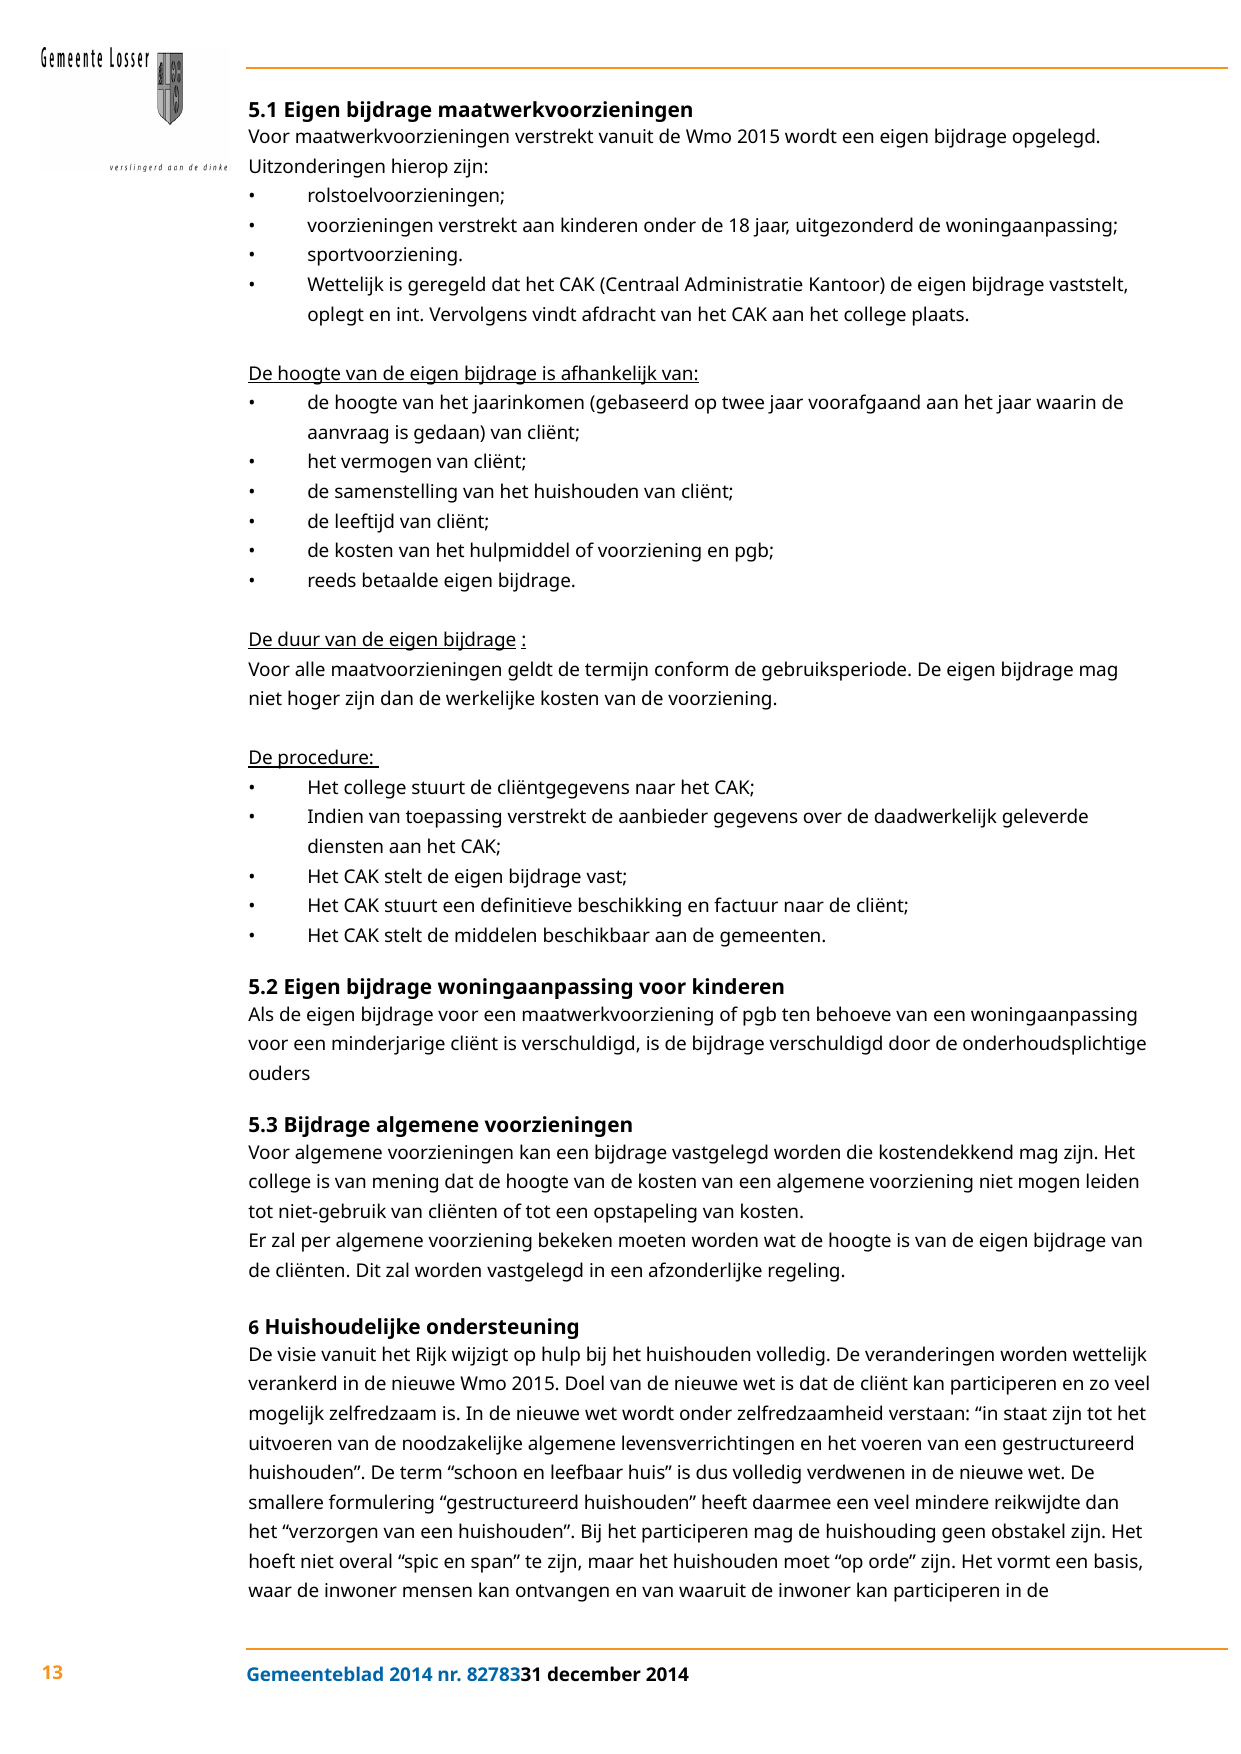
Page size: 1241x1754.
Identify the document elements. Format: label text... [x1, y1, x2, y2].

text De visie vanuit het Rijk wijzigt op hulp bij het huishouden volledig. De veranderingen worden wettelijk verankerd in de nieuwe Wmo 2015. Doel van de nieuwe wet is dat de cliënt kan participeren en zo veel mogelijk zelfredzaam is. In de nieuwe wet wordt onder zelfredzaamheid verstaan: “in staat zijn tot het uitvoeren van de noodzakelijke algemene levensverrichtingen en het voeren van een gestructureerd huishouden”. De term “schoon en leefbaar huis” is dus volledig verdwenen in de nieuwe wet. De smallere formulering “gestructureerd huishouden” heeft daarmee een veel mindere reikwijdte dan het “verzorgen van een huishouden”. Bij het participeren mag de huishouding geen obstakel zijn. Het hoeft niet overal “spic en span” te zijn, maar het huishouden moet “op orde” zijn. Het vormt een basis, waar de inwoner mensen kan ontvangen en van waaruit de inwoner kan participeren in de [248, 1341, 1152, 1603]
list Het CAK stuurt een definitieve beschikking en factuur naar de cliënt; [248, 892, 1152, 918]
list Het CAK stelt de eigen bijdrage vast; [248, 863, 1152, 888]
list de hoogte van het jaarinkomen (gebaseerd op twee jaar voorafgaand aan het jaar waarin de aanvraag is gedaan) van cliënt; [248, 389, 1152, 445]
picture [41, 47, 231, 172]
list Indien van toepassing verstrekt de aanbieder gegevens over de daadwerkelijk geleverde diensten aan het CAK; [248, 804, 1152, 859]
text Voor maatwerkvoorzieningen verstrekt vanuit de Wmo 2015 wordt een eigen bijdrage opgelegd. Uitzonderingen hierop zijn: [248, 123, 1152, 178]
list sportvoorziening. [248, 242, 1152, 267]
text Er zal per algemene voorziening bekeken moeten worden wat de hoogte is van de eigen bijdrage van de cliënten. Dit zal worden vastgelegd in een afzonderlijke regeling. [248, 1228, 1152, 1283]
text De hoogte van de eigen bijdrage is afhankelijk van: [248, 360, 1152, 386]
list de samenstelling van het huishouden van cliënt; [248, 478, 1152, 504]
text 5.3 Bijdrage algemene voorzieningen [248, 1110, 1152, 1139]
text 6 Huishoudelijke ondersteuning [248, 1312, 1152, 1341]
list het vermogen van cliënt; [248, 449, 1152, 474]
text 5.1 Eigen bijdrage maatwerkvoorzieningen [248, 95, 1152, 123]
list rolstoelvoorzieningen; [248, 182, 1152, 208]
list Het CAK stelt de middelen beschikbaar aan de gemeenten. [248, 922, 1152, 948]
list reeds betaalde eigen bijdrage. [248, 567, 1152, 593]
text Voor alle maatvoorzieningen geldt de termijn conform de gebruiksperiode. De eigen bijdrage mag niet hoger zijn dan de werkelijke kosten van de voorziening. [248, 656, 1152, 711]
text De procedure: [248, 744, 1152, 770]
list de leeftijd van cliënt; [248, 508, 1152, 533]
list Het college stuurt de cliëntgegevens naar het CAK; [248, 774, 1152, 800]
text 5.2 Eigen bijdrage woningaanpassing voor kinderen [248, 972, 1152, 1001]
list voorzieningen verstrekt aan kinderen onder de 18 jaar, uitgezonderd de woningaanpassing; [248, 212, 1152, 238]
text Als de eigen bijdrage voor een maatwerkvoorziening of pgb ten behoeve van een woningaanpassing voor een minderjarige cliënt is verschuldigd, is de bijdrage verschuldigd door de onderhoudsplichtige ouders [248, 1001, 1152, 1086]
list Wettelijk is geregeld dat het CAK (Centraal Administratie Kantoor) de eigen bijdrage vaststelt, oplegt en int. Vervolgens vindt afdracht van het CAK aan het college plaats. [248, 271, 1152, 326]
list de kosten van het hulpmiddel of voorziening en pgb; [248, 537, 1152, 563]
text De duur van de eigen bijdrage : [248, 626, 1152, 652]
text Voor algemene voorzieningen kan een bijdrage vastgelegd worden die kostendekkend mag zijn. Het college is van mening dat de hoogte van de kosten van een algemene voorziening niet mogen leiden tot niet-gebruik van cliënten of tot een opstapeling van kosten. [248, 1139, 1152, 1224]
